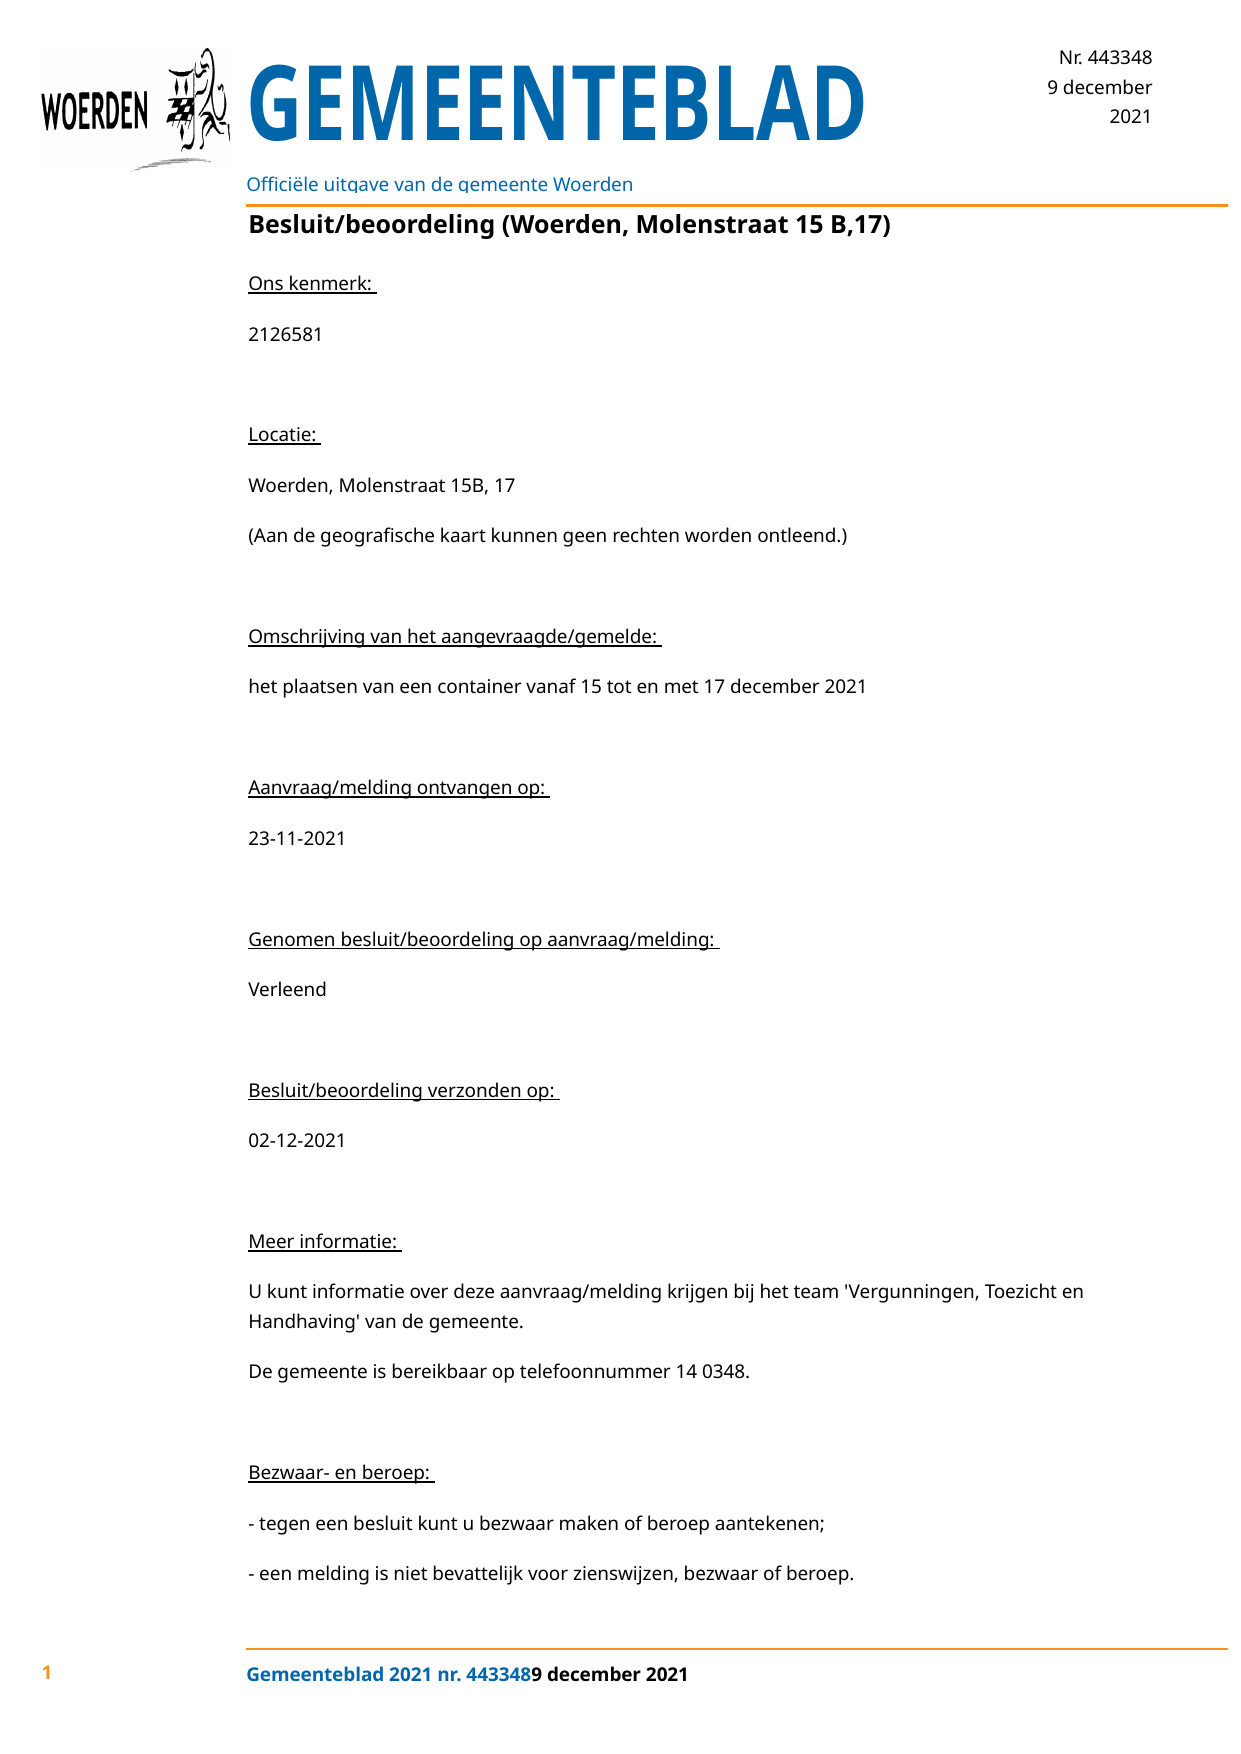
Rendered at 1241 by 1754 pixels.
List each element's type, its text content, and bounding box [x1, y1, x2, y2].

text 02-12-2021 [248, 1127, 1152, 1153]
text - een melding is niet bevattelijk voor zienswijzen, bezwaar of beroep. [248, 1560, 1152, 1586]
text Locatie: [248, 422, 1152, 447]
text Verleend [248, 976, 1152, 1002]
text Genomen besluit/beoordeling op aanvraag/melding: [248, 926, 1152, 951]
text het plaatsen van een container vanaf 15 tot en met 17 december 2021 [248, 674, 1152, 699]
text Omschrijving van het aangevraagde/gemelde: [248, 623, 1152, 649]
text Besluit/beoordeling (Woerden, Molenstraat 15 B,17) [248, 207, 1152, 241]
text Aanvraag/melding ontvangen op: [248, 774, 1152, 800]
text Ons kenmerk: [248, 270, 1152, 296]
text Woerden, Molenstraat 15B, 17 [248, 472, 1152, 498]
text Bezwaar- en beroep: [248, 1459, 1152, 1485]
text 2126581 [248, 321, 1152, 346]
text - tegen een besluit kunt u bezwaar maken of beroep aantekenen; [248, 1510, 1152, 1536]
text 23-11-2021 [248, 825, 1152, 851]
text (Aan de geografische kaart kunnen geen rechten worden ontleend.) [248, 522, 1152, 548]
text Besluit/beoordeling verzonden op: [248, 1077, 1152, 1103]
text U kunt informatie over deze aanvraag/melding krijgen bij het team 'Vergunningen, Toezicht en Handhaving' van de gemeente. [248, 1279, 1152, 1334]
text Meer informatie: [248, 1228, 1152, 1254]
text De gemeente is bereikbaar op telefoonnummer 14 0348. [248, 1359, 1152, 1384]
picture [41, 47, 231, 172]
